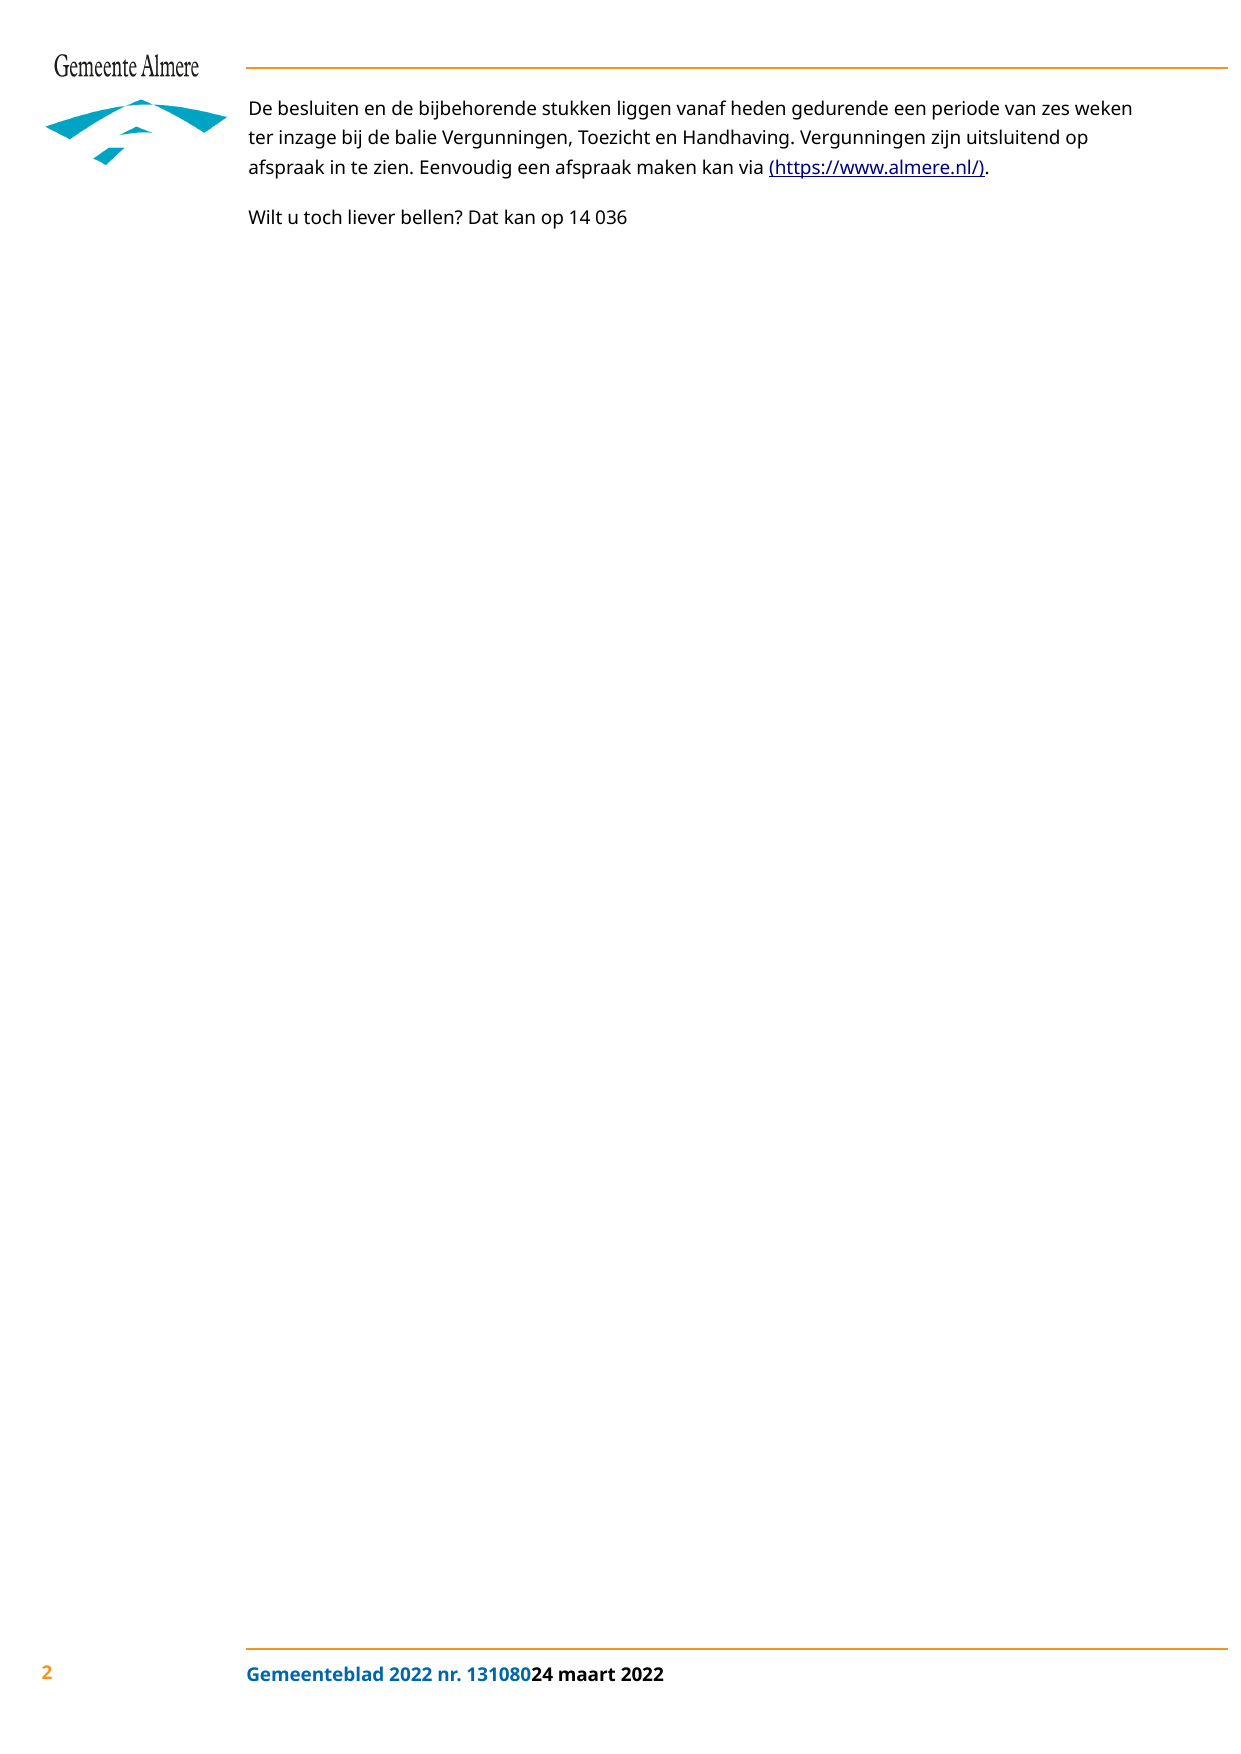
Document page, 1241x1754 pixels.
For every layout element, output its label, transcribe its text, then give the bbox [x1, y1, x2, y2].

text Wilt u toch liever bellen? Dat kan op 14 036 [248, 204, 1152, 230]
picture [41, 47, 231, 172]
text De besluiten en de bijbehorende stukken liggen vanaf heden gedurende een periode van zes weken ter inzage bij de balie Vergunningen, Toezicht en Handhaving. Vergunningen zijn uitsluitend op afspraak in te zien. Eenvoudig een afspraak maken kan via (https://www.almere.nl/). [248, 95, 1152, 180]
